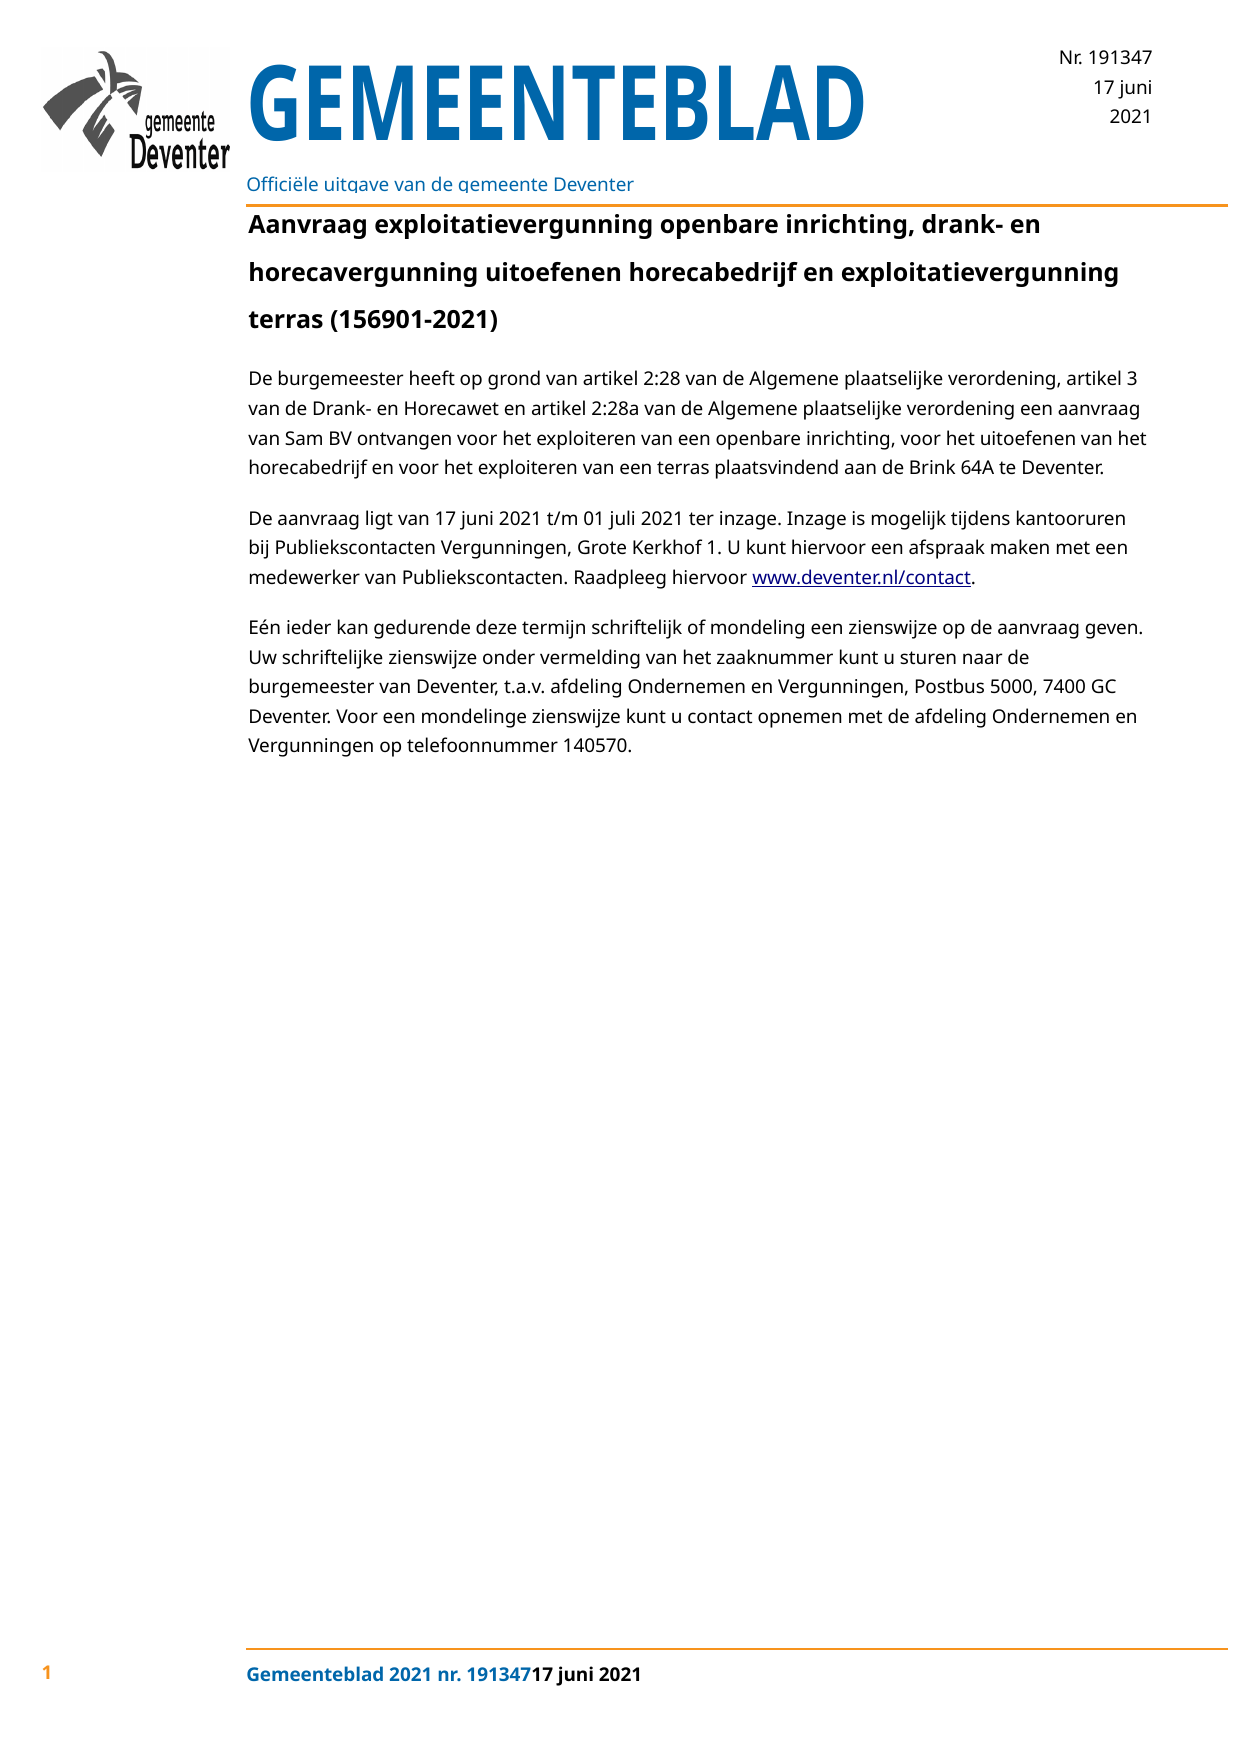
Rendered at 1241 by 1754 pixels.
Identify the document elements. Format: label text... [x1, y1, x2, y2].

text Eén ieder kan gedurende deze termijn schriftelijk of mondeling een zienswijze op de aanvraag geven. Uw schriftelijke zienswijze onder vermelding van het zaaknummer kunt u sturen naar de burgemeester van Deventer, t.a.v. afdeling Ondernemen en Vergunningen, Postbus 5000, 7400 GC Deventer. Voor een mondelinge zienswijze kunt u contact opnemen met de afdeling Ondernemen en Vergunningen op telefoonnummer 140570. [248, 614, 1152, 758]
text De burgemeester heeft op grond van artikel 2:28 van de Algemene plaatselijke verordening, artikel 3 van de Drank- en Horecawet en artikel 2:28a van de Algemene plaatselijke verordening een aanvraag van Sam BV ontvangen voor het exploiteren van een openbare inrichting, voor het uitoefenen van het horecabedrijf en voor het exploiteren van een terras plaatsvindend aan de Brink 64A te Deventer. [248, 366, 1152, 480]
text Aanvraag exploitatievergunning openbare inrichting, drank- en horecavergunning uitoefenen horecabedrijf en exploitatievergunning terras (156901-2021) [248, 207, 1152, 336]
text De aanvraag ligt van 17 juni 2021 t/m 01 juli 2021 ter inzage. Inzage is mogelijk tijdens kantooruren bij Publiekscontacten Vergunningen, Grote Kerkhof 1. U kunt hiervoor een afspraak maken met een medewerker van Publiekscontacten. Raadpleeg hiervoor www.deventer.nl/contact. [248, 505, 1152, 589]
picture [41, 47, 231, 172]
